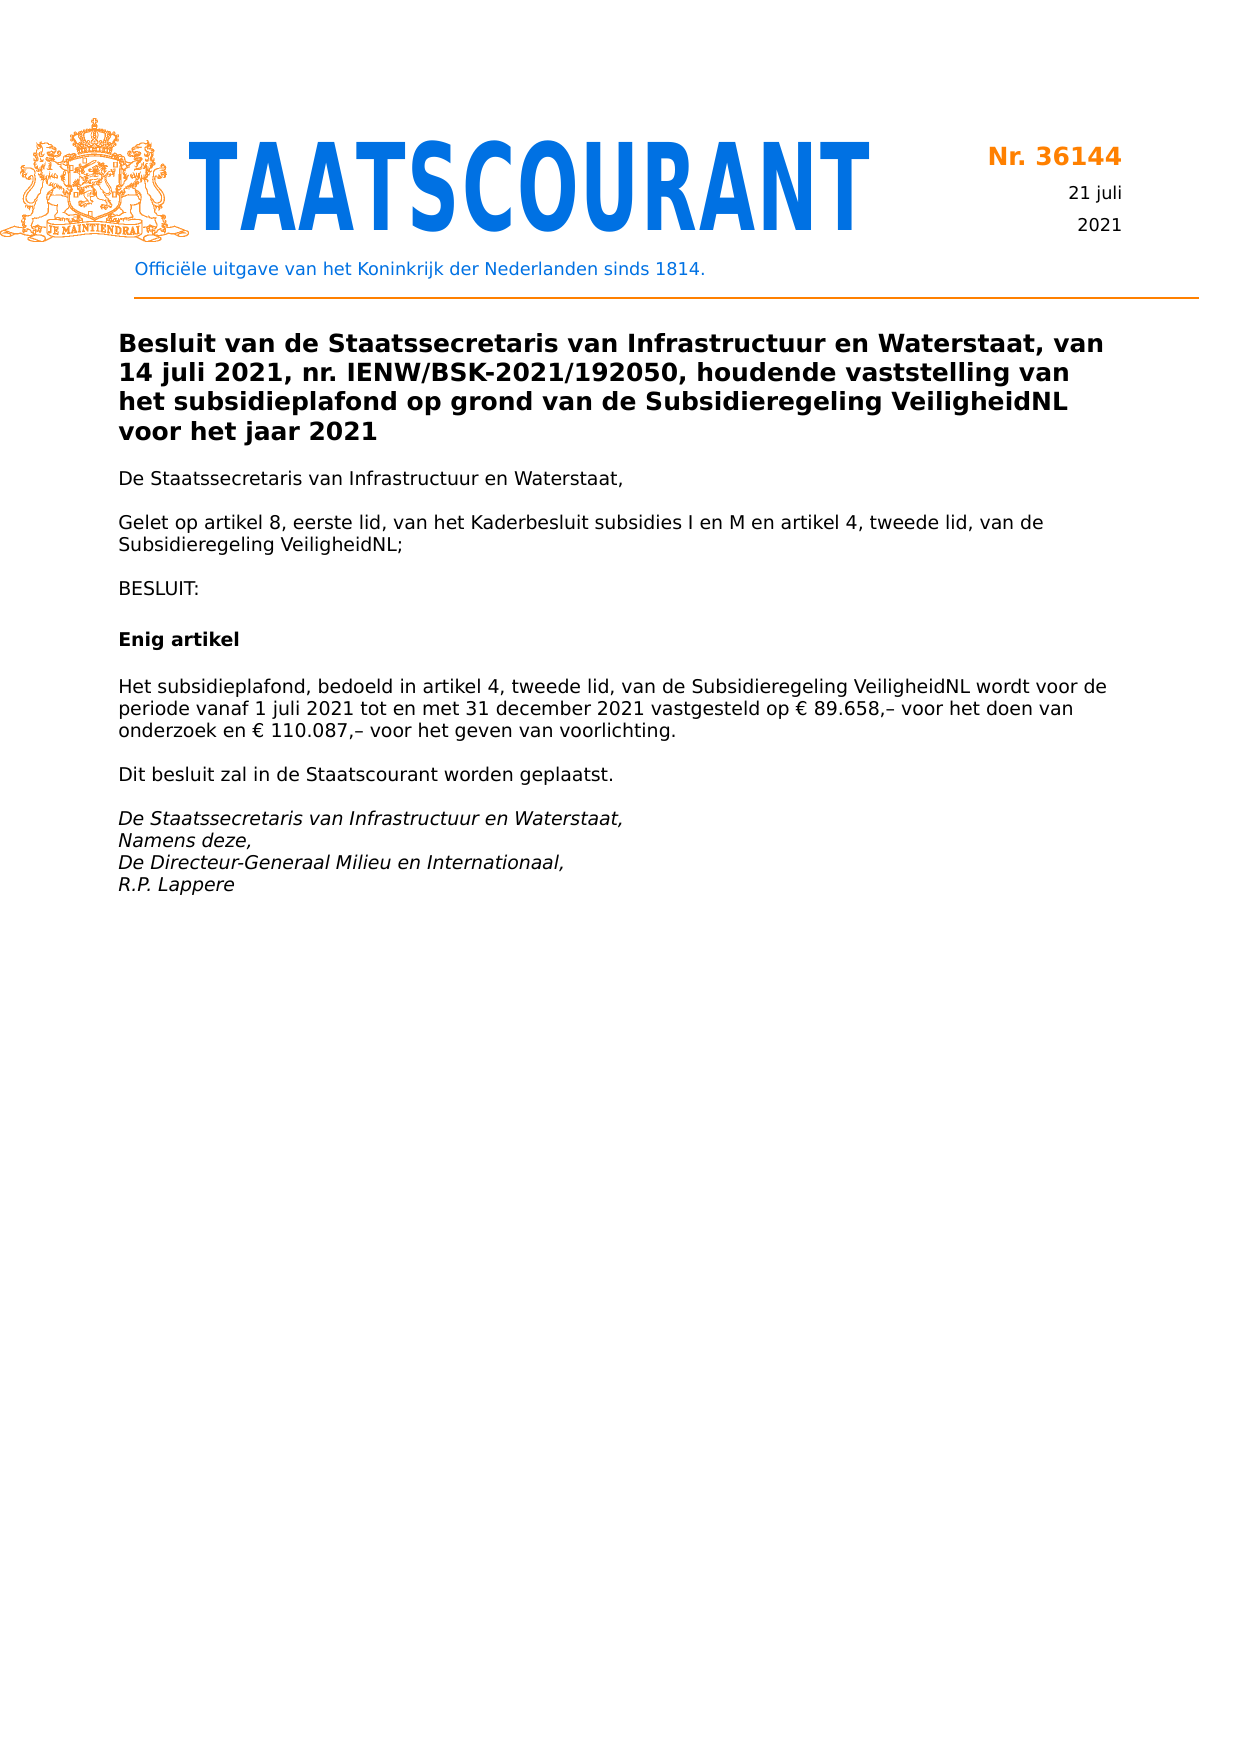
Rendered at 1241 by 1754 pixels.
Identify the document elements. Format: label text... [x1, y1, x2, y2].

table_cell Officiële uitgave van het Koninkrijk der Nederlanden sinds 1814. [134, 259, 1199, 297]
text De Staatssecretaris van Infrastructuur en Waterstaat, [118, 468, 1122, 490]
table_cell 21 juli [939, 177, 1199, 209]
table_header STAATSCOURANT [134, 118, 939, 259]
table_cell 2021 [939, 209, 1199, 259]
text Gelet op artikel 8, eerste lid, van het Kaderbesluit subsidies I en M en artikel 4, tweede lid, van de Subsidieregeling VeiligheidNL; [118, 512, 1122, 556]
subtitle Enig artikel [118, 629, 1122, 651]
text Dit besluit zal in de Staatscourant worden geplaatst. [118, 764, 1122, 786]
table_header Nr. 36144 [939, 118, 1199, 177]
text Het subsidieplafond, bedoeld in artikel 4, tweede lid, van de Subsidieregeling VeiligheidNL wordt voor de periode vanaf 1 juli 2021 tot en met 31 december 2021 vastgesteld op € 89.658,– voor het doen van onderzoek en € 110.087,– voor het geven van voorlichting. [118, 676, 1122, 742]
picture [0, 118, 189, 242]
text De Staatssecretaris van Infrastructuur en Waterstaat, Namens deze, De Directeur-Generaal Milieu en Internationaal, R.P. Lappere [118, 808, 1122, 896]
table_header [0, 242, 134, 297]
text BESLUIT: [118, 577, 1122, 599]
subtitle Besluit van de Staatssecretaris van Infrastructuur en Waterstaat, van 14 juli 2021, nr. IENW/BSK-2021/192050, houdende vaststelling van het subsidieplafond op grond van de Subsidieregeling VeiligheidNL voor het jaar 2021 [118, 329, 1122, 446]
